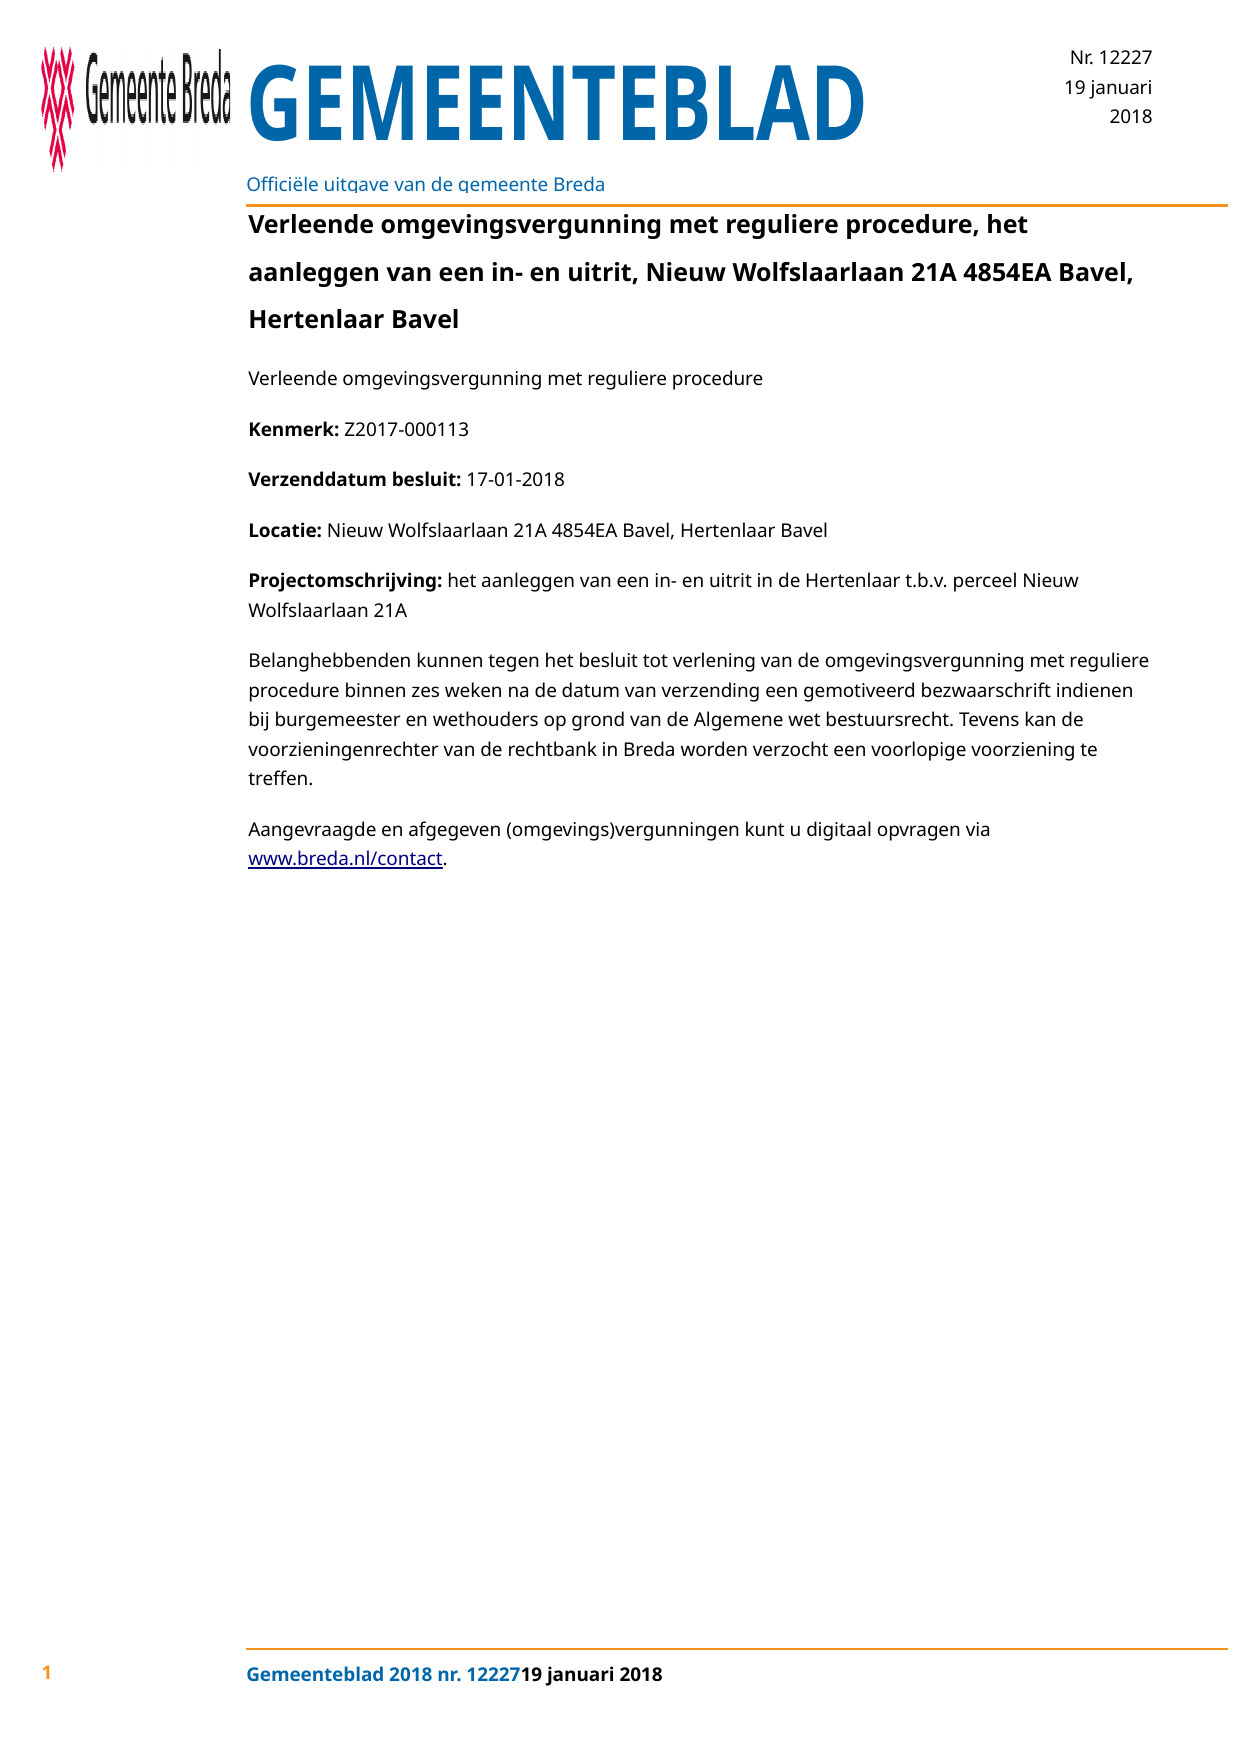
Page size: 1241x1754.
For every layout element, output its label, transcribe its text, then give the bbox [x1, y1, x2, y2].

text Kenmerk: Z2017-000113 [248, 416, 1152, 442]
text Verleende omgevingsvergunning met reguliere procedure, het aanleggen van een in- en uitrit, Nieuw Wolfslaarlaan 21A 4854EA Bavel, Hertenlaar Bavel [248, 207, 1152, 336]
text Locatie: Nieuw Wolfslaarlaan 21A 4854EA Bavel, Hertenlaar Bavel [248, 517, 1152, 542]
text Aangevraagde en afgegeven (omgevings)vergunningen kunt u digitaal opvragen via www.breda.nl/contact. [248, 816, 1152, 871]
picture [41, 47, 231, 172]
text Projectomschrijving: het aanleggen van een in- en uitrit in de Hertenlaar t.b.v. perceel Nieuw Wolfslaarlaan 21A [248, 567, 1152, 622]
text Belanghebbenden kunnen tegen het besluit tot verlening van de omgevingsvergunning met reguliere procedure binnen zes weken na de datum van verzending een gemotiveerd bezwaarschrift indienen bij burgemeester en wethouders op grond van de Algemene wet bestuursrecht. Tevens kan de voorzieningenrechter van de rechtbank in Breda worden verzocht een voorlopige voorziening te treffen. [248, 647, 1152, 791]
text Verleende omgevingsvergunning met reguliere procedure [248, 366, 1152, 391]
text Verzenddatum besluit: 17-01-2018 [248, 466, 1152, 492]
